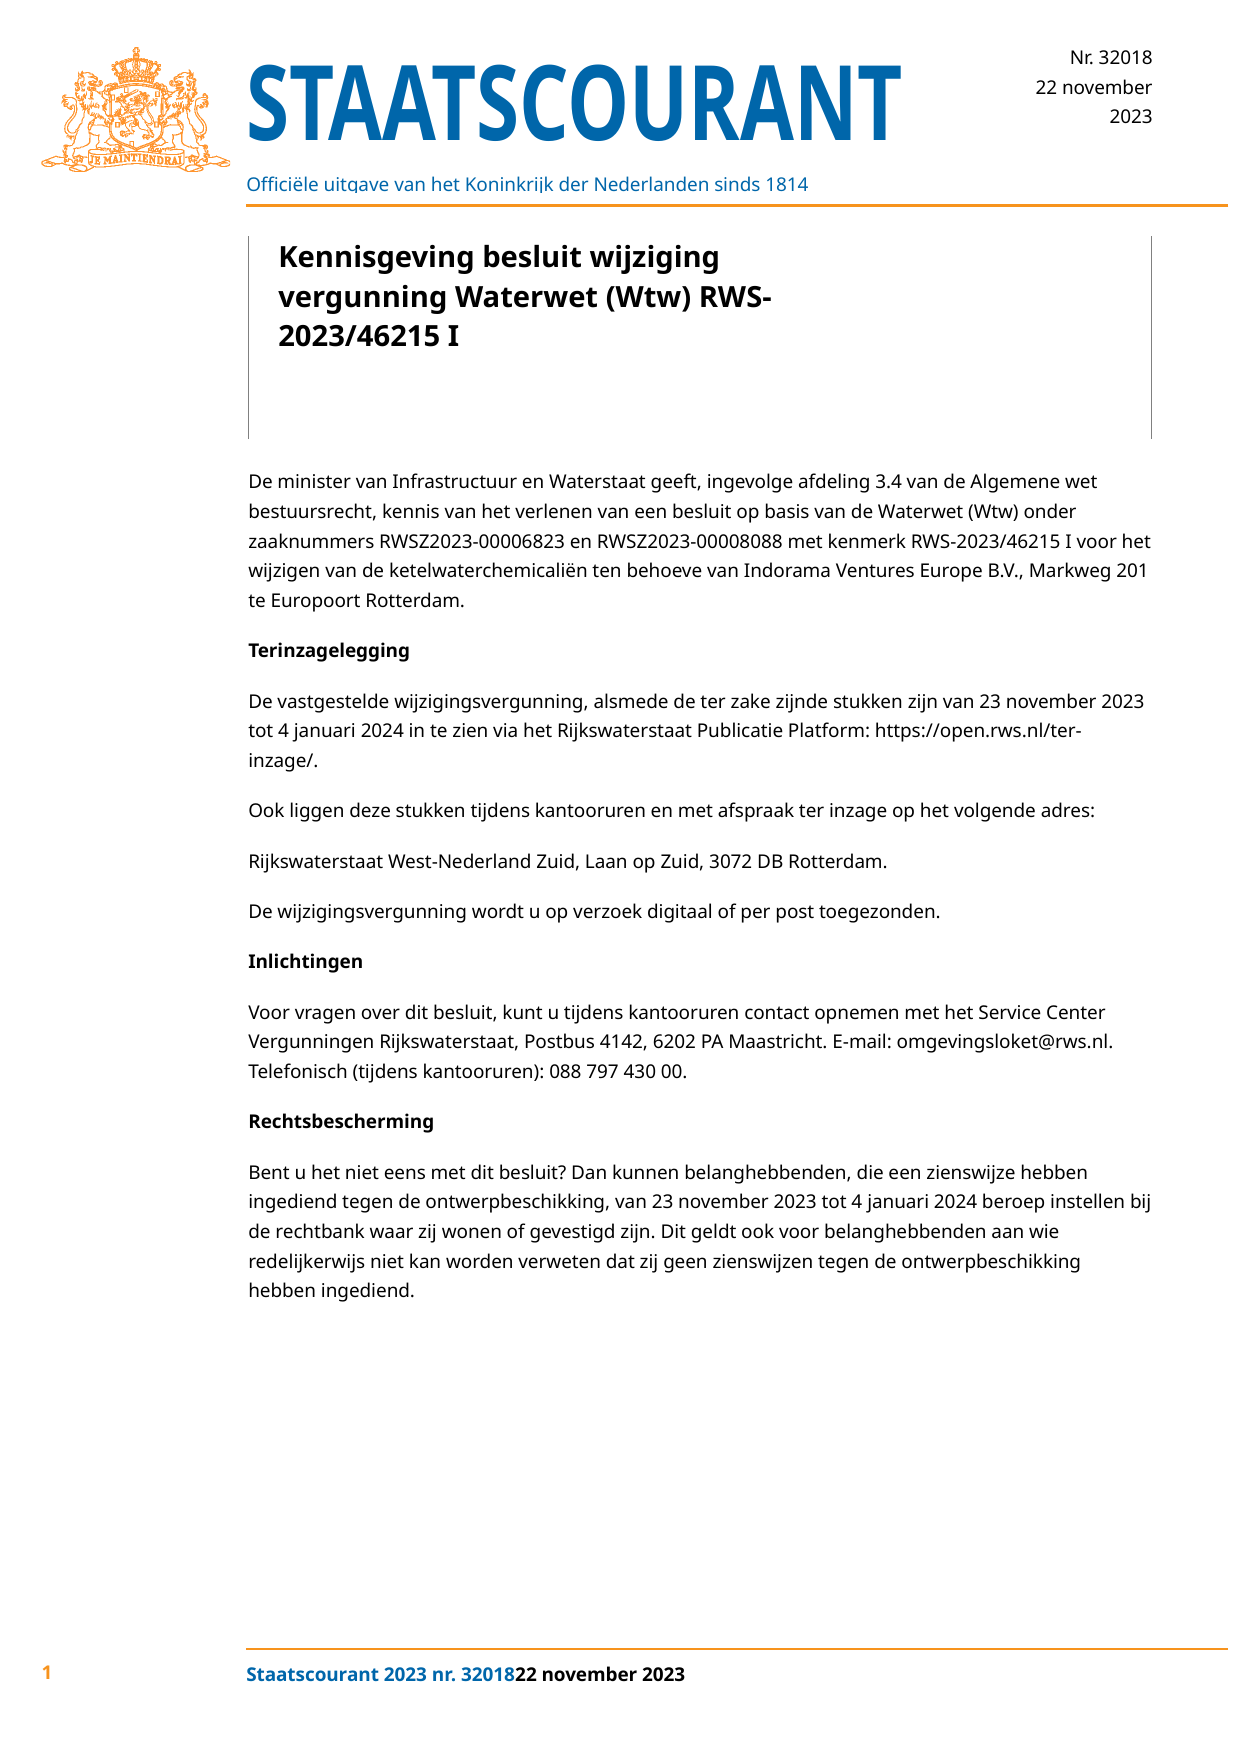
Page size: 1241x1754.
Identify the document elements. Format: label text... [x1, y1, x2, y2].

table_header [850, 414, 1151, 439]
text De minister van Infrastructuur en Waterstaat geeft, ingevolge afdeling 3.4 van de Algemene wet bestuursrecht, kennis van het verlenen van een besluit op basis van de Waterwet (Wtw) onder zaaknummers RWSZ2023-00006823 en RWSZ2023-00008088 met kenmerk RWS-2023/46215 I voor het wijzigen van de ketelwaterchemicaliën ten behoeve van Indorama Ventures Europe B.V., Markweg 201 te Europoort Rotterdam. [248, 469, 1152, 613]
picture [912, 236, 1090, 414]
text Rijkswaterstaat West-Nederland Zuid, Laan op Zuid, 3072 DB Rotterdam. [248, 848, 1152, 873]
text Ook liggen deze stukken tijdens kantooruren en met afspraak ter inzage op het volgende adres: [248, 797, 1152, 823]
text De vastgestelde wijzigingsvergunning, alsmede de ter zake zijnde stukken zijn van 23 november 2023 tot 4 januari 2024 in te zien via het Rijkswaterstaat Publicatie Platform: https://open.rws.nl/ter-inzage/. [248, 688, 1152, 773]
table_header Kennisgeving besluit wijziging vergunning Waterwet (Wtw) RWS-2023/46215 I [249, 236, 850, 439]
text Voor vragen over dit besluit, kunt u tijdens kantooruren contact opnemen met het Service Center Vergunningen Rijkswaterstaat, Postbus 4142, 6202 PA Maastricht. E-mail: omgevingsloket@rws.nl. Telefonisch (tijdens kantooruren): 088 797 430 00. [248, 999, 1152, 1084]
text De wijzigingsvergunning wordt u op verzoek digitaal of per post toegezonden. [248, 898, 1152, 924]
text Inlichtingen [248, 949, 1152, 974]
picture [41, 47, 231, 172]
text Bent u het niet eens met dit besluit? Dan kunnen belanghebbenden, die een zienswijze hebben ingediend tegen de ontwerpbeschikking, van 23 november 2023 tot 4 januari 2024 beroep instellen bij de rechtbank waar zij wonen of gevestigd zijn. Dit geldt ook voor belanghebbenden aan wie redelijkerwijs niet kan worden verweten dat zij geen zienswijzen tegen de ontwerpbeschikking hebben ingediend. [248, 1159, 1152, 1303]
text Rechtsbescherming [248, 1109, 1152, 1134]
table_header [850, 236, 912, 413]
table_header [1090, 236, 1151, 413]
text Terinzagelegging [248, 637, 1152, 663]
